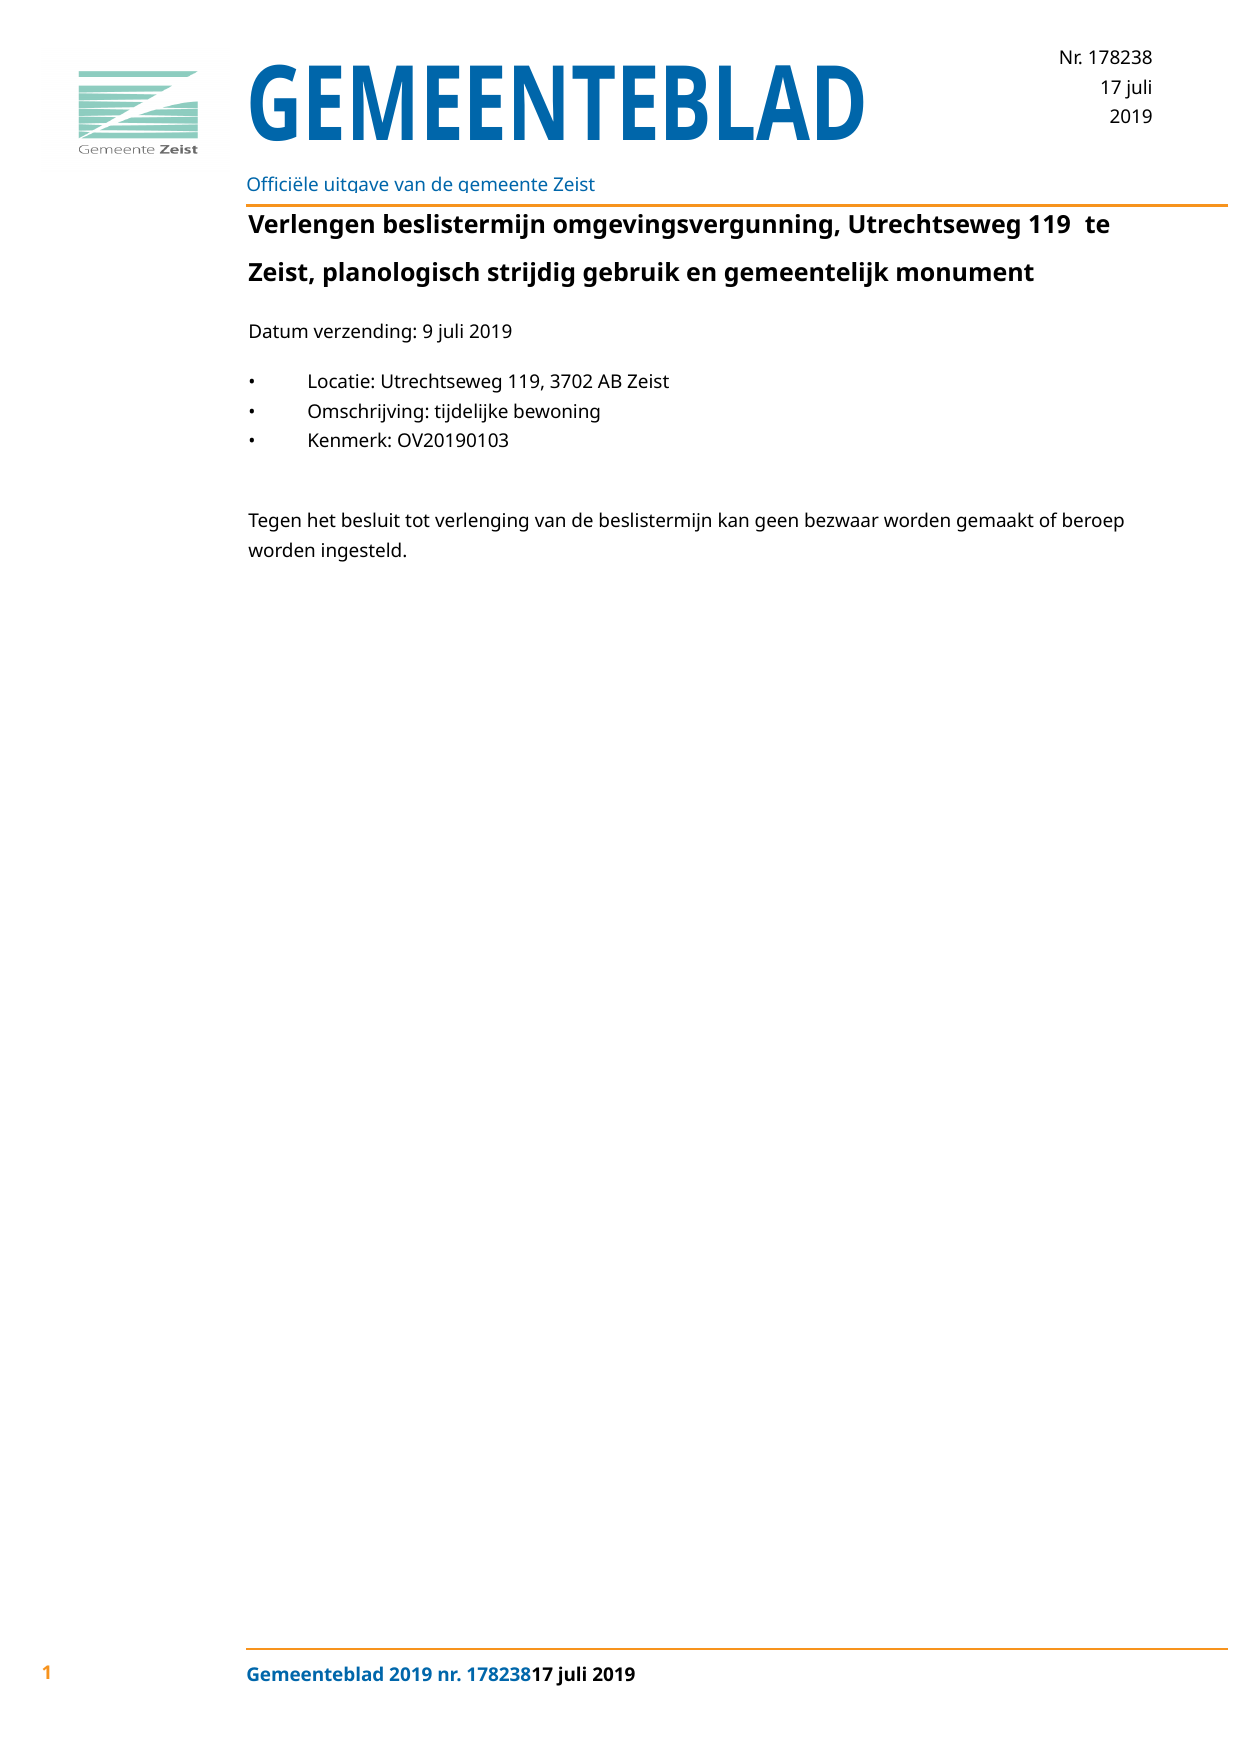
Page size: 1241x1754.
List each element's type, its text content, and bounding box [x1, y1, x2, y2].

list Kenmerk: OV20190103 [248, 427, 1152, 453]
text Verlengen beslistermijn omgevingsvergunning, Utrechtseweg 119 te Zeist, planologisch strijdig gebruik en gemeentelijk monument [248, 207, 1152, 288]
text Tegen het besluit tot verlenging van de beslistermijn kan geen bezwaar worden gemaakt of beroep worden ingesteld. [248, 507, 1152, 563]
list Locatie: Utrechtseweg 119, 3702 AB Zeist [248, 368, 1152, 394]
text Datum verzending: 9 juli 2019 [248, 318, 1152, 344]
list Omschrijving: tijdelijke bewoning [248, 398, 1152, 424]
picture [41, 47, 231, 172]
